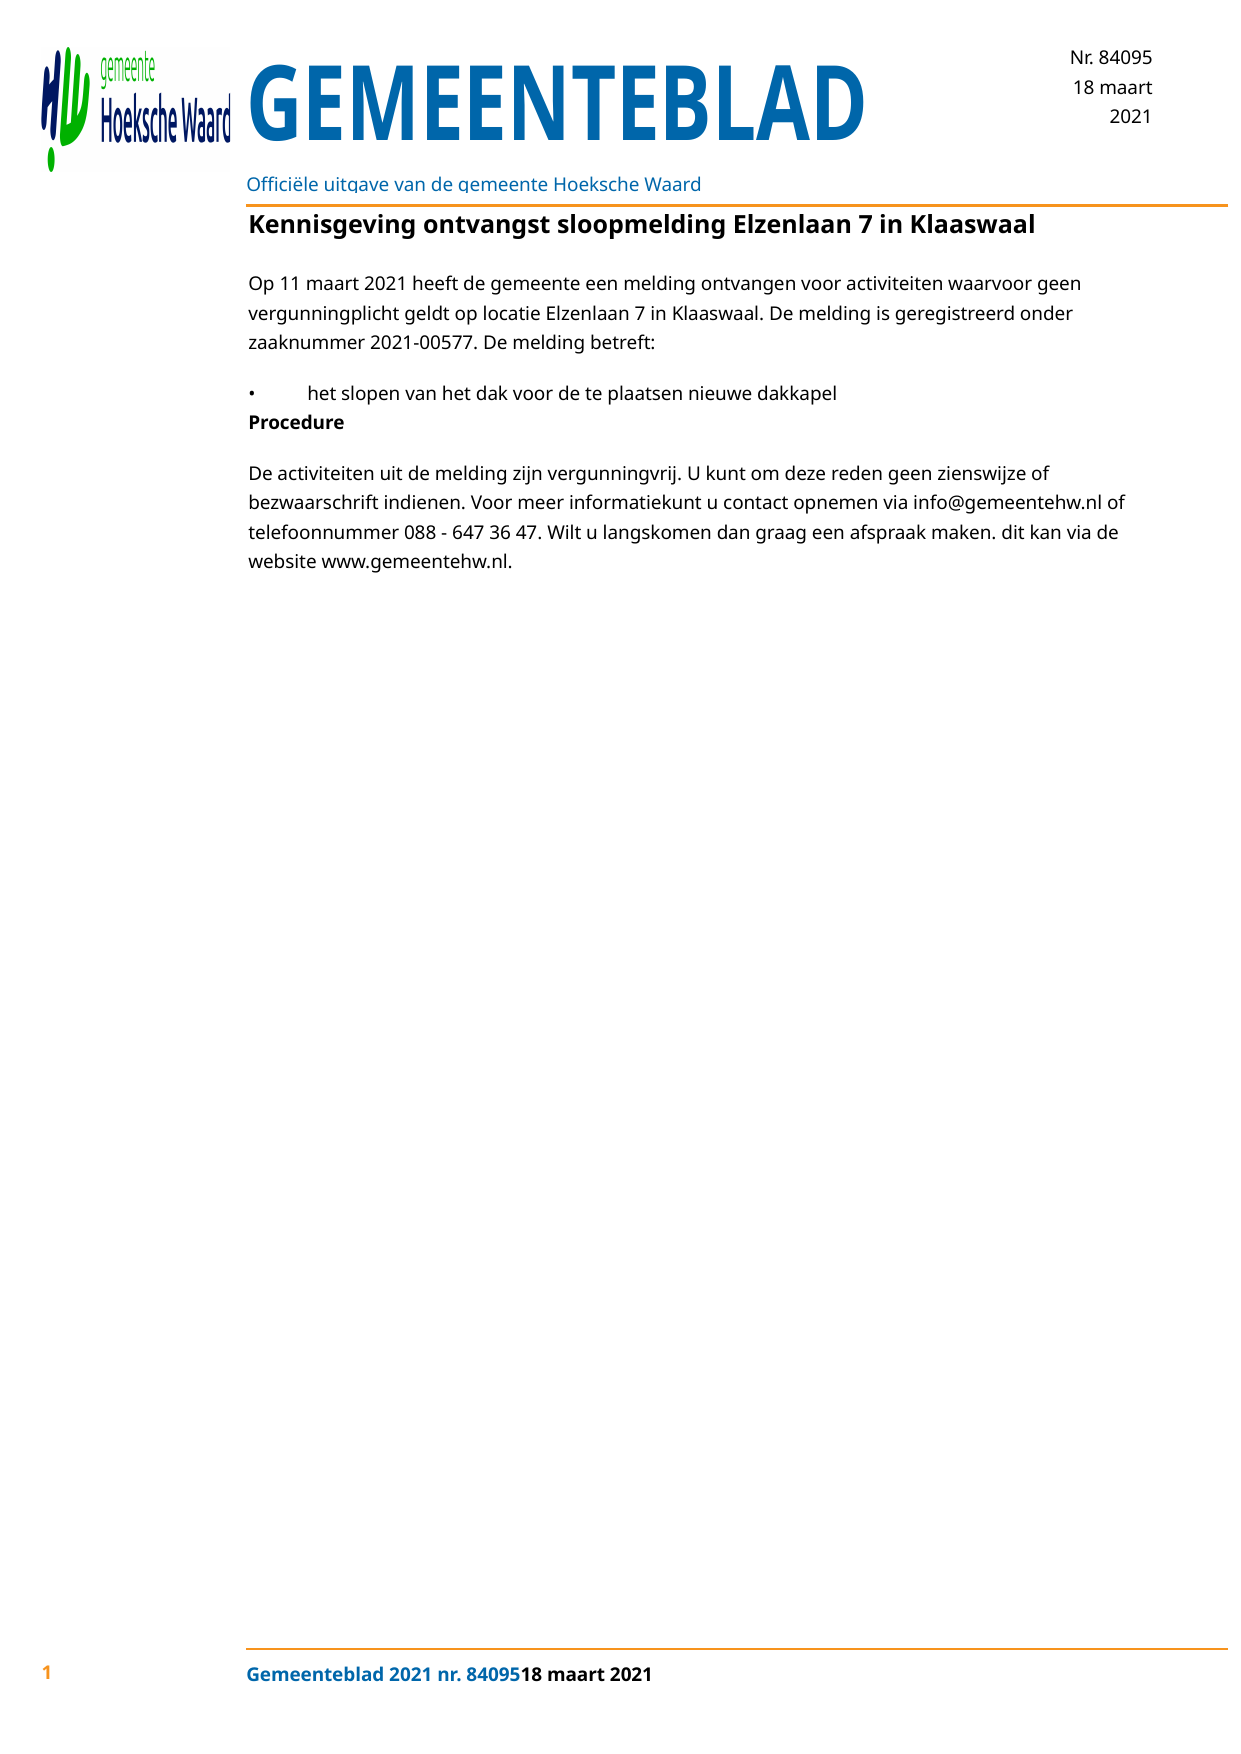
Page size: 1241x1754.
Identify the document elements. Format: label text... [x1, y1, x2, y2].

picture [41, 47, 231, 172]
text De activiteiten uit de melding zijn vergunningvrij. U kunt om deze reden geen zienswijze of bezwaarschrift indienen. Voor meer informatiekunt u contact opnemen via info@gemeentehw.nl of telefoonnummer 088 - 647 36 47. Wilt u langskomen dan graag een afspraak maken. dit kan via de website www.gemeentehw.nl. [248, 460, 1152, 574]
list het slopen van het dak voor de te plaatsen nieuwe dakkapel [248, 380, 1152, 406]
text Kennisgeving ontvangst sloopmelding Elzenlaan 7 in Klaaswaal [248, 207, 1152, 241]
text Procedure [248, 409, 1152, 435]
text Op 11 maart 2021 heeft de gemeente een melding ontvangen voor activiteiten waarvoor geen vergunningplicht geldt op locatie Elzenlaan 7 in Klaaswaal. De melding is geregistreerd onder zaaknummer 2021-00577. De melding betreft: [248, 270, 1152, 355]
